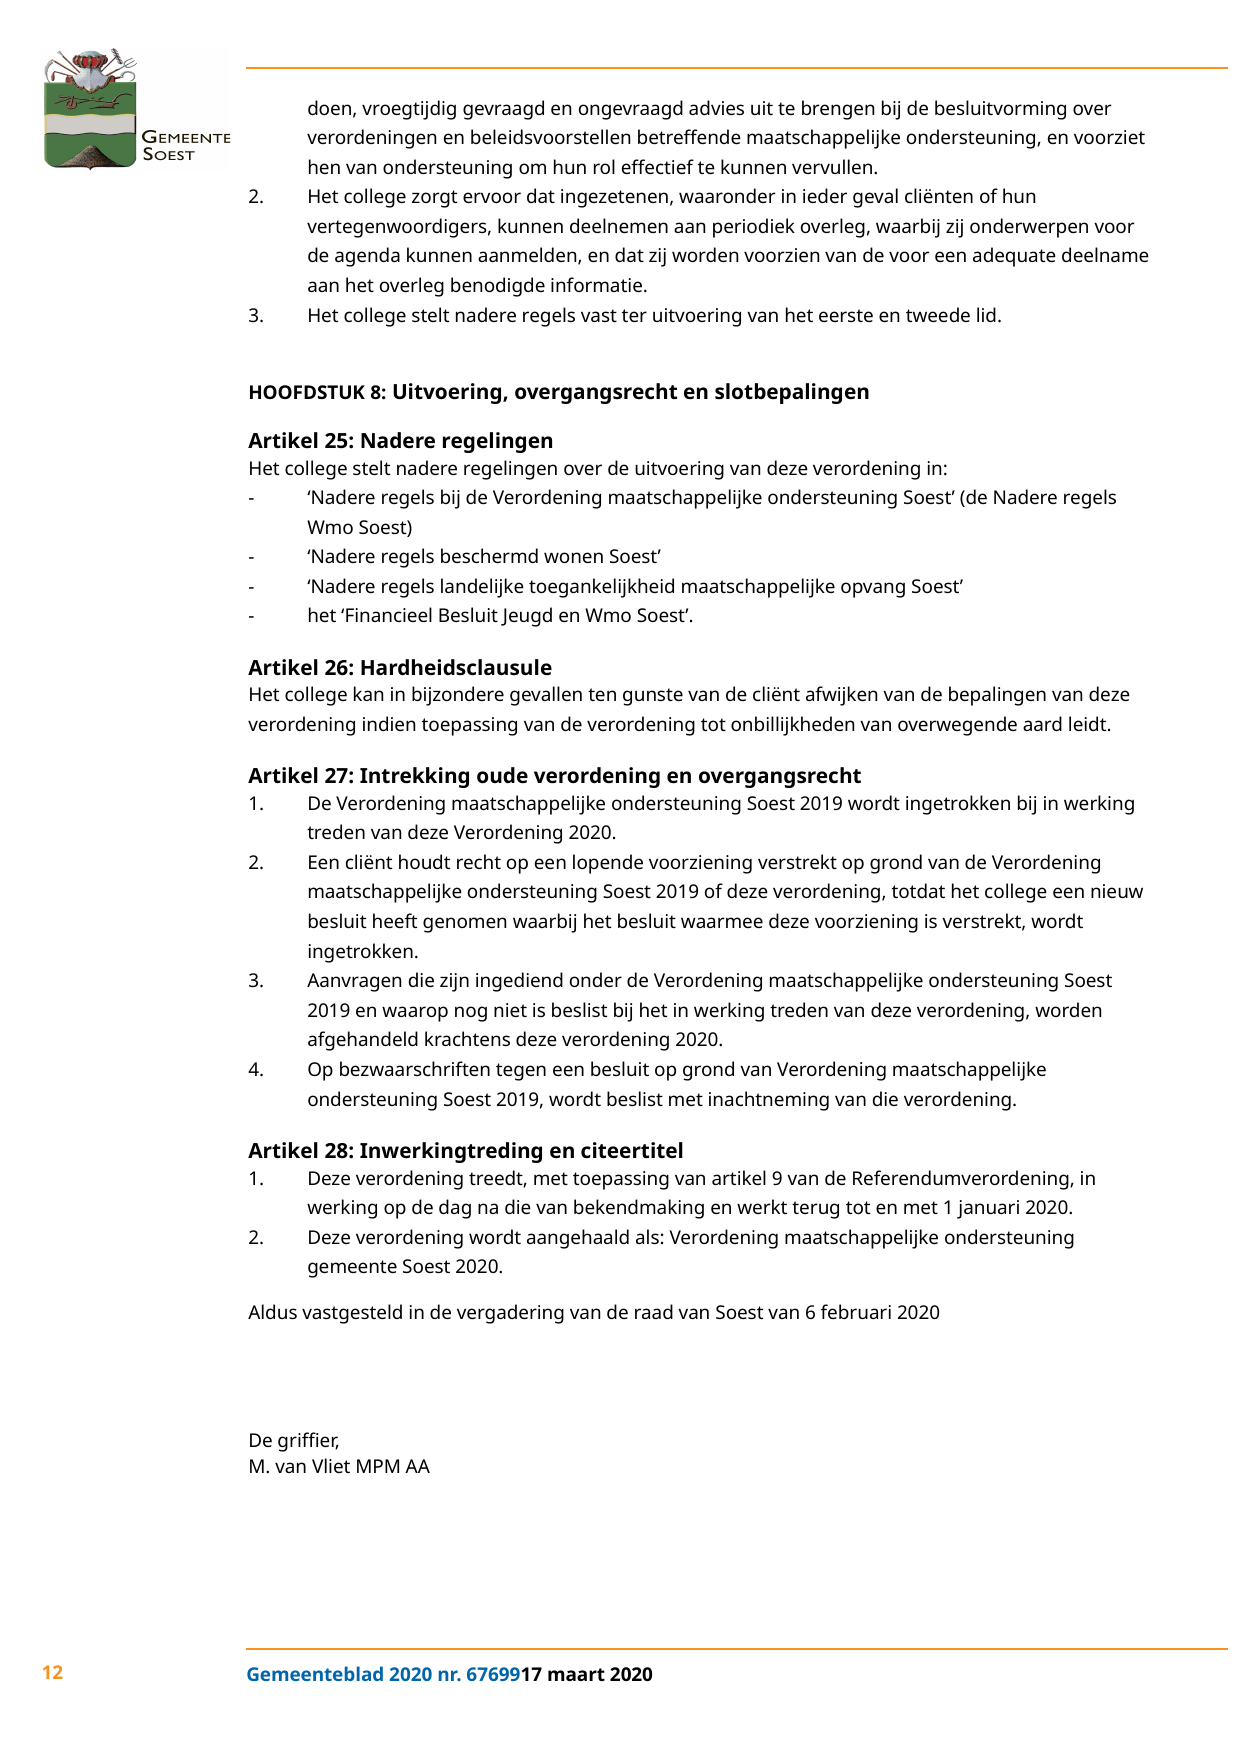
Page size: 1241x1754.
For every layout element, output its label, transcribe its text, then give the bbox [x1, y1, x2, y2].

list Deze verordening treedt, met toepassing van artikel 9 van de Referendumverordening, in werking op de dag na die van bekendmaking en werkt terug tot en met 1 januari 2020. [248, 1165, 1152, 1220]
list Het college zorgt ervoor dat ingezetenen, waaronder in ieder geval cliënten of hun vertegenwoordigers, kunnen deelnemen aan periodiek overleg, waarbij zij onderwerpen voor de agenda kunnen aanmelden, en dat zij worden voorzien van de voor een adequate deelname aan het overleg benodigde informatie. [248, 183, 1152, 298]
list Het college stelt nadere regels vast ter uitvoering van het eerste en tweede lid. [248, 302, 1152, 328]
text HOOFDSTUK 8: Uitvoering, overgangsrecht en slotbepalingen [248, 377, 1152, 406]
picture [41, 47, 231, 172]
list Aanvragen die zijn ingediend onder de Verordening maatschappelijke ondersteuning Soest 2019 en waarop nog niet is beslist bij het in werking treden van deze verordening, worden afgehandeld krachtens deze verordening 2020. [248, 967, 1152, 1052]
list Een cliënt houdt recht op een lopende voorziening verstrekt op grond van de Verordening maatschappelijke ondersteuning Soest 2019 of deze verordening, totdat het college een nieuw besluit heeft genomen waarbij het besluit waarmee deze voorziening is verstrekt, wordt ingetrokken. [248, 849, 1152, 964]
text Het college kan in bijzondere gevallen ten gunste van de cliënt afwijken van de bepalingen van deze verordening indien toepassing van de verordening tot onbillijkheden van overwegende aard leidt. [248, 682, 1152, 737]
list Deze verordening wordt aangehaald als: Verordening maatschappelijke ondersteuning gemeente Soest 2020. [248, 1224, 1152, 1279]
list ‘Nadere regels beschermd wonen Soest’ [248, 543, 1152, 569]
list doen, vroegtijdig gevraagd en ongevraagd advies uit te brengen bij de besluitvorming over verordeningen en beleidsvoorstellen betreffende maatschappelijke ondersteuning, en voorziet hen van ondersteuning om hun rol effectief te kunnen vervullen. [248, 95, 1152, 180]
list Op bezwaarschriften tegen een besluit op grond van Verordening maatschappelijke ondersteuning Soest 2019, wordt beslist met inachtneming van die verordening. [248, 1056, 1152, 1112]
text Artikel 27: Intrekking oude verordening en overgangsrecht [248, 762, 1152, 790]
list ‘Nadere regels landelijke toegankelijkheid maatschappelijke opvang Soest’ [248, 573, 1152, 599]
list De Verordening maatschappelijke ondersteuning Soest 2019 wordt ingetrokken bij in werking treden van deze Verordening 2020. [248, 790, 1152, 845]
text Het college stelt nadere regelingen over de uitvoering van deze verordening in: [248, 455, 1152, 481]
list het ‘Financieel Besluit Jeugd en Wmo Soest’. [248, 603, 1152, 628]
text Artikel 25: Nadere regelingen [248, 426, 1152, 455]
text De griffier, [248, 1428, 1152, 1453]
text Artikel 26: Hardheidsclausule [248, 653, 1152, 682]
list ‘Nadere regels bij de Verordening maatschappelijke ondersteuning Soest’ (de Nadere regels Wmo Soest) [248, 484, 1152, 540]
text Aldus vastgesteld in de vergadering van de raad van Soest van 6 februari 2020 [248, 1299, 1152, 1325]
text Artikel 28: Inwerkingtreding en citeertitel [248, 1136, 1152, 1165]
text M. van Vliet MPM AA [248, 1453, 1152, 1479]
